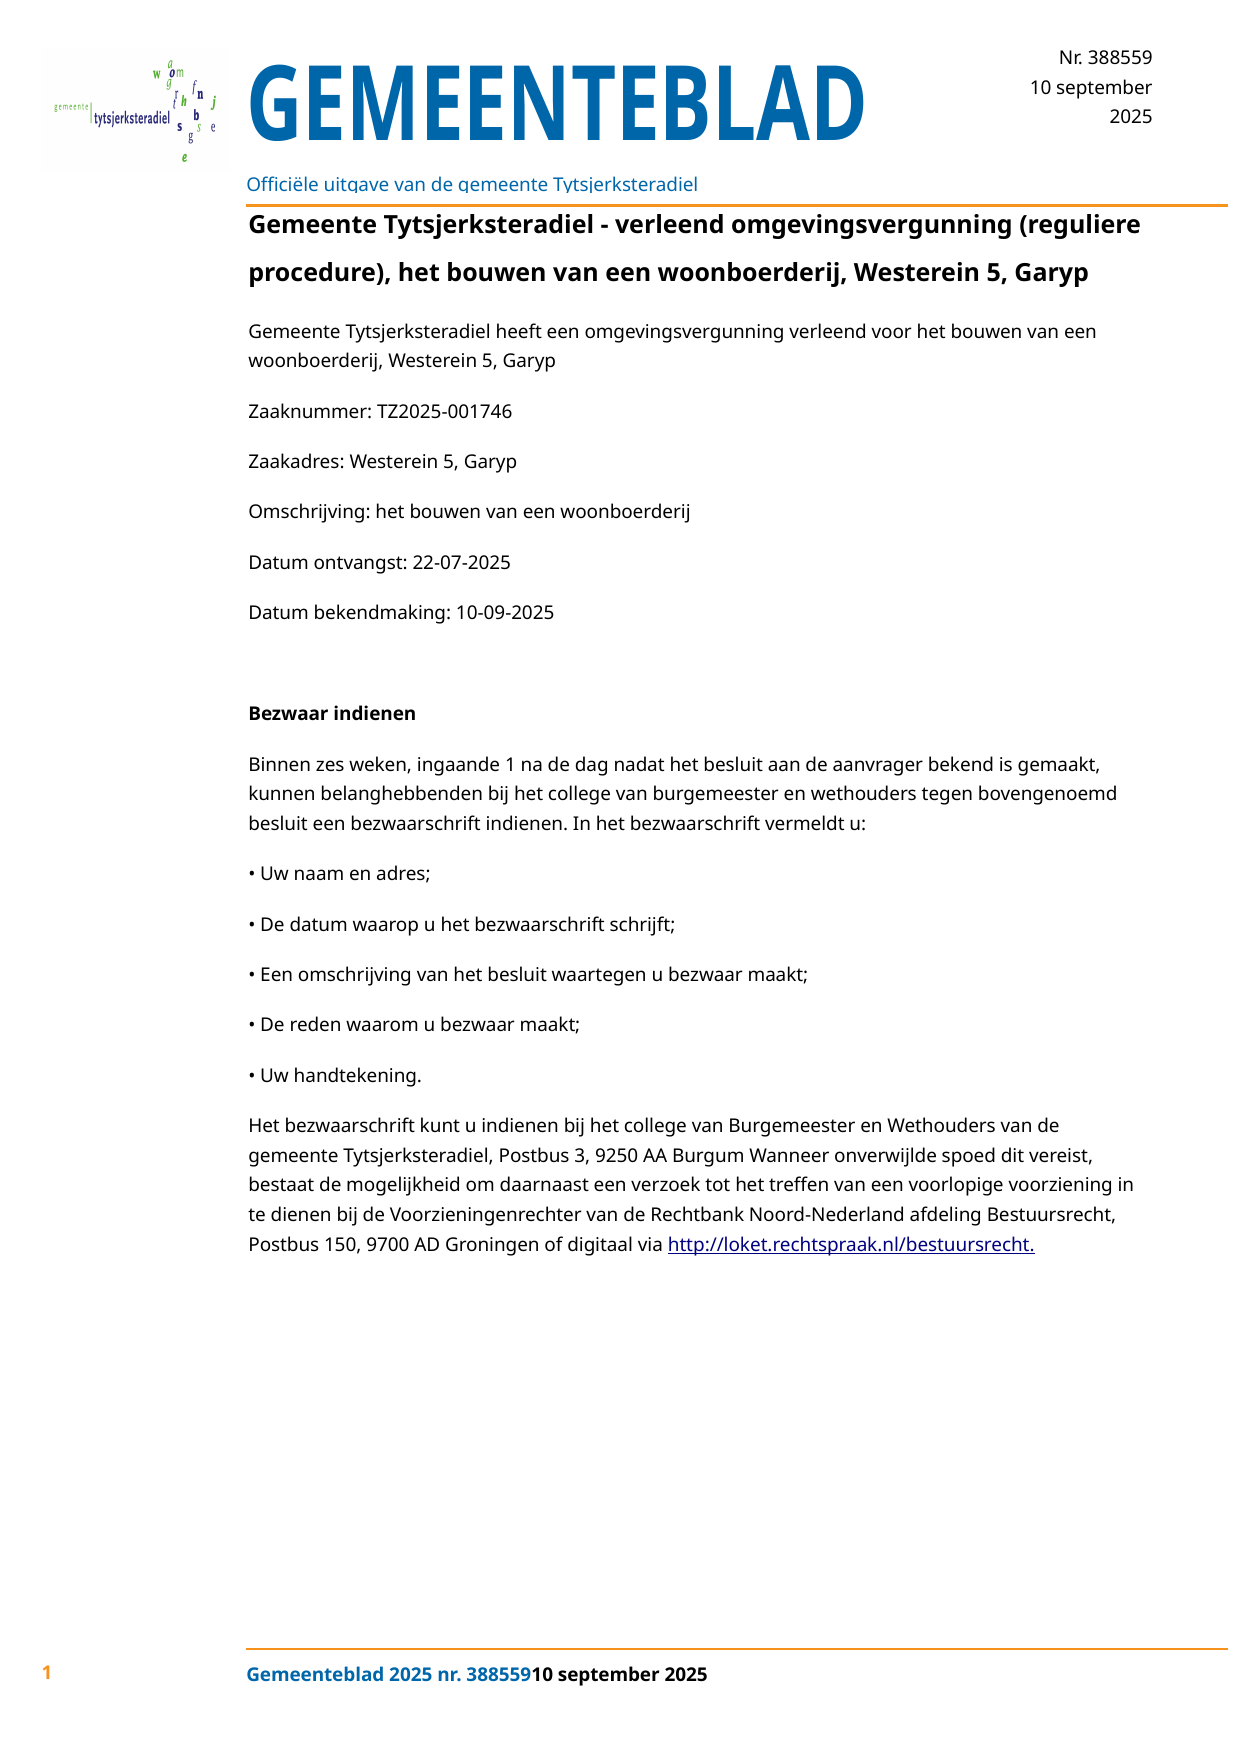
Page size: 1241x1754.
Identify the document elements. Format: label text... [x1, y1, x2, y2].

text Datum bekendmaking: 10-09-2025 [248, 599, 1152, 625]
text Gemeente Tytsjerksteradiel heeft een omgevingsvergunning verleend voor het bouwen van een woonboerderij, Westerein 5, Garyp [248, 318, 1152, 373]
text Het bezwaarschrift kunt u indienen bij het college van Burgemeester en Wethouders van de gemeente Tytsjerksteradiel, Postbus 3, 9250 AA Burgum Wanneer onverwijlde spoed dit vereist, bestaat de mogelijkheid om daarnaast een verzoek tot het treffen van een voorlopige voorziening in te dienen bij de Voorzieningenrechter van de Rechtbank Noord-Nederland afdeling Bestuursrecht, Postbus 150, 9700 AD Groningen of digitaal via http://loket.rechtspraak.nl/bestuursrecht. [248, 1112, 1152, 1257]
text • Uw handtekening. [248, 1062, 1152, 1088]
text • Een omschrijving van het besluit waartegen u bezwaar maakt; [248, 961, 1152, 987]
text Datum ontvangst: 22-07-2025 [248, 549, 1152, 575]
picture [41, 47, 231, 172]
text Gemeente Tytsjerksteradiel - verleend omgevingsvergunning (reguliere procedure), het bouwen van een woonboerderij, Westerein 5, Garyp [248, 207, 1152, 288]
text Zaakadres: Westerein 5, Garyp [248, 448, 1152, 474]
text Bezwaar indienen [248, 700, 1152, 726]
text • Uw naam en adres; [248, 860, 1152, 886]
text • De reden waarom u bezwaar maakt; [248, 1012, 1152, 1037]
text • De datum waarop u het bezwaarschrift schrijft; [248, 911, 1152, 937]
text Zaaknummer: TZ2025-001746 [248, 398, 1152, 424]
text Binnen zes weken, ingaande 1 na de dag nadat het besluit aan de aanvrager bekend is gemaakt, kunnen belanghebbenden bij het college van burgemeester en wethouders tegen bovengenoemd besluit een bezwaarschrift indienen. In het bezwaarschrift vermeldt u: [248, 751, 1152, 836]
text Omschrijving: het bouwen van een woonboerderij [248, 499, 1152, 524]
